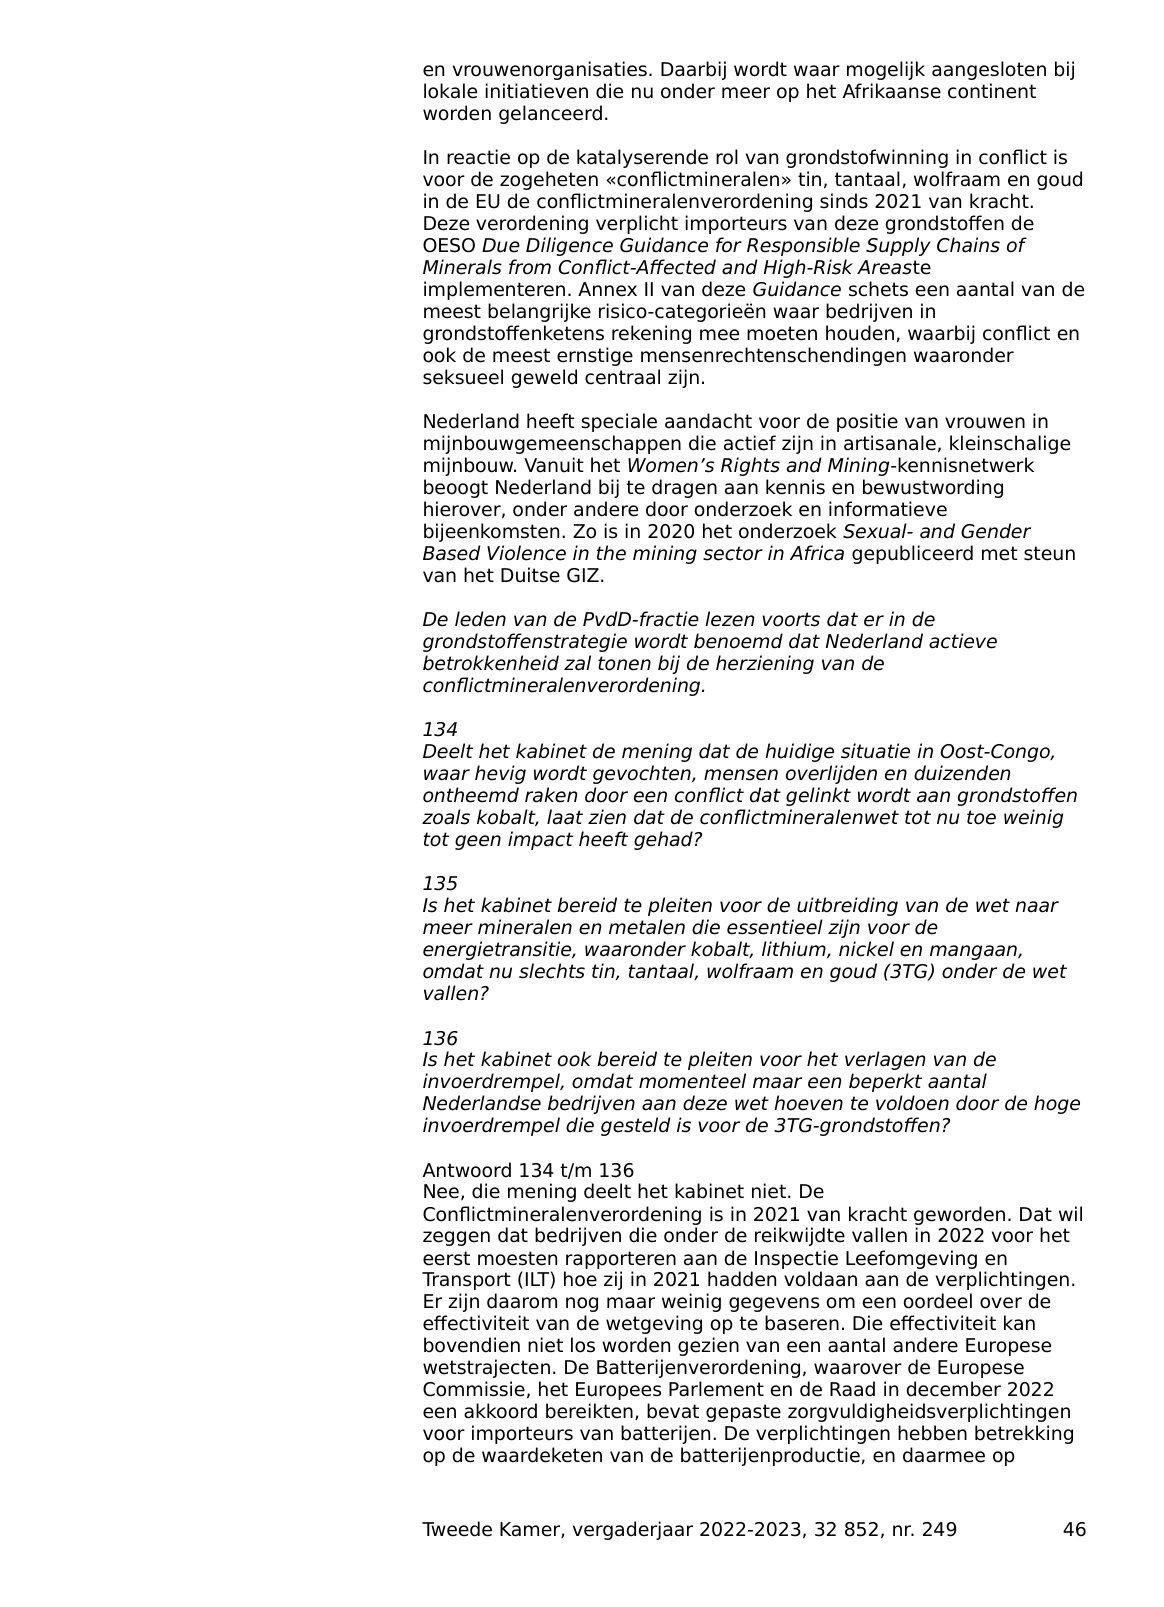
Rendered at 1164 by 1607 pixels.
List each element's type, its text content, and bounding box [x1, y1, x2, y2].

text Nee, die mening deelt het kabinet niet. De Conflictmineralenverordening is in 2021 van kracht geworden. Dat wil zeggen dat bedrijven die onder de reikwijdte vallen in 2022 voor het eerst moesten rapporteren aan de Inspectie Leefomgeving en Transport (ILT) hoe zij in 2021 hadden voldaan aan de verplichtingen. Er zijn daarom nog maar weinig gegevens om een oordeel over de effectiviteit van de wetgeving op te baseren. Die effectiviteit kan bovendien niet los worden gezien van een aantal andere Europese wetstrajecten. De Batterijenverordening, waarover de Europese Commissie, het Europees Parlement en de Raad in december 2022 een akkoord bereikten, bevat gepaste zorgvuldigheidsverplichtingen voor importeurs van batterijen. De verplichtingen hebben betrekking op de waardeketen van de batterijenproductie, en daarmee op [422, 1181, 1087, 1467]
text 136 [422, 1027, 1087, 1049]
text Antwoord 134 t/m 136 [422, 1159, 1087, 1181]
text en vrouwenorganisaties. Daarbij wordt waar mogelijk aangesloten bij lokale initiatieven die nu onder meer op het Afrikaanse continent worden gelanceerd. [422, 59, 1087, 125]
text In reactie op de katalyserende rol van grondstofwinning in conflict is voor de zogeheten «conflictmineralen» tin, tantaal, wolfraam en goud in de EU de conflictmineralenverordening sinds 2021 van kracht. Deze verordening verplicht importeurs van deze grondstoffen de OESO Due Diligence Guidance for Responsible Supply Chains of Minerals from Conflict-Affected and High-Risk Areaste implementeren. Annex II van deze Guidance schets een aantal van de meest belangrijke risico-categorieën waar bedrijven in grondstoffenketens rekening mee moeten houden, waarbij conflict en ook de meest ernstige mensenrechtenschendingen waaronder seksueel geweld centraal zijn. [422, 147, 1087, 389]
text Is het kabinet bereid te pleiten voor de uitbreiding van de wet naar meer mineralen en metalen die essentieel zijn voor de energietransitie, waaronder kobalt, lithium, nickel en mangaan, omdat nu slechts tin, tantaal, wolfraam en goud (3TG) onder de wet vallen? [422, 895, 1087, 1005]
text Deelt het kabinet de mening dat de huidige situatie in Oost-Congo, waar hevig wordt gevochten, mensen overlijden en duizenden ontheemd raken door een conflict dat gelinkt wordt aan grondstoffen zoals kobalt, laat zien dat de conflictmineralenwet tot nu toe weinig tot geen impact heeft gehad? [422, 741, 1087, 851]
text 135 [422, 873, 1087, 895]
text Is het kabinet ook bereid te pleiten voor het verlagen van de invoerdrempel, omdat momenteel maar een beperkt aantal Nederlandse bedrijven aan deze wet hoeven te voldoen door de hoge invoerdrempel die gesteld is voor de 3TG-grondstoffen? [422, 1049, 1087, 1137]
text 134 [422, 719, 1087, 741]
text De leden van de PvdD-fractie lezen voorts dat er in de grondstoffenstrategie wordt benoemd dat Nederland actieve betrokkenheid zal tonen bij de herziening van de conflictmineralenverordening. [422, 609, 1087, 697]
text Nederland heeft speciale aandacht voor de positie van vrouwen in mijnbouwgemeenschappen die actief zijn in artisanale, kleinschalige mijnbouw. Vanuit het Women’s Rights and Mining-kennisnetwerk beoogt Nederland bij te dragen aan kennis en bewustwording hierover, onder andere door onderzoek en informatieve bijeenkomsten. Zo is in 2020 het onderzoek Sexual- and Gender Based Violence in the mining sector in Africa gepubliceerd met steun van het Duitse GIZ. [422, 411, 1087, 587]
